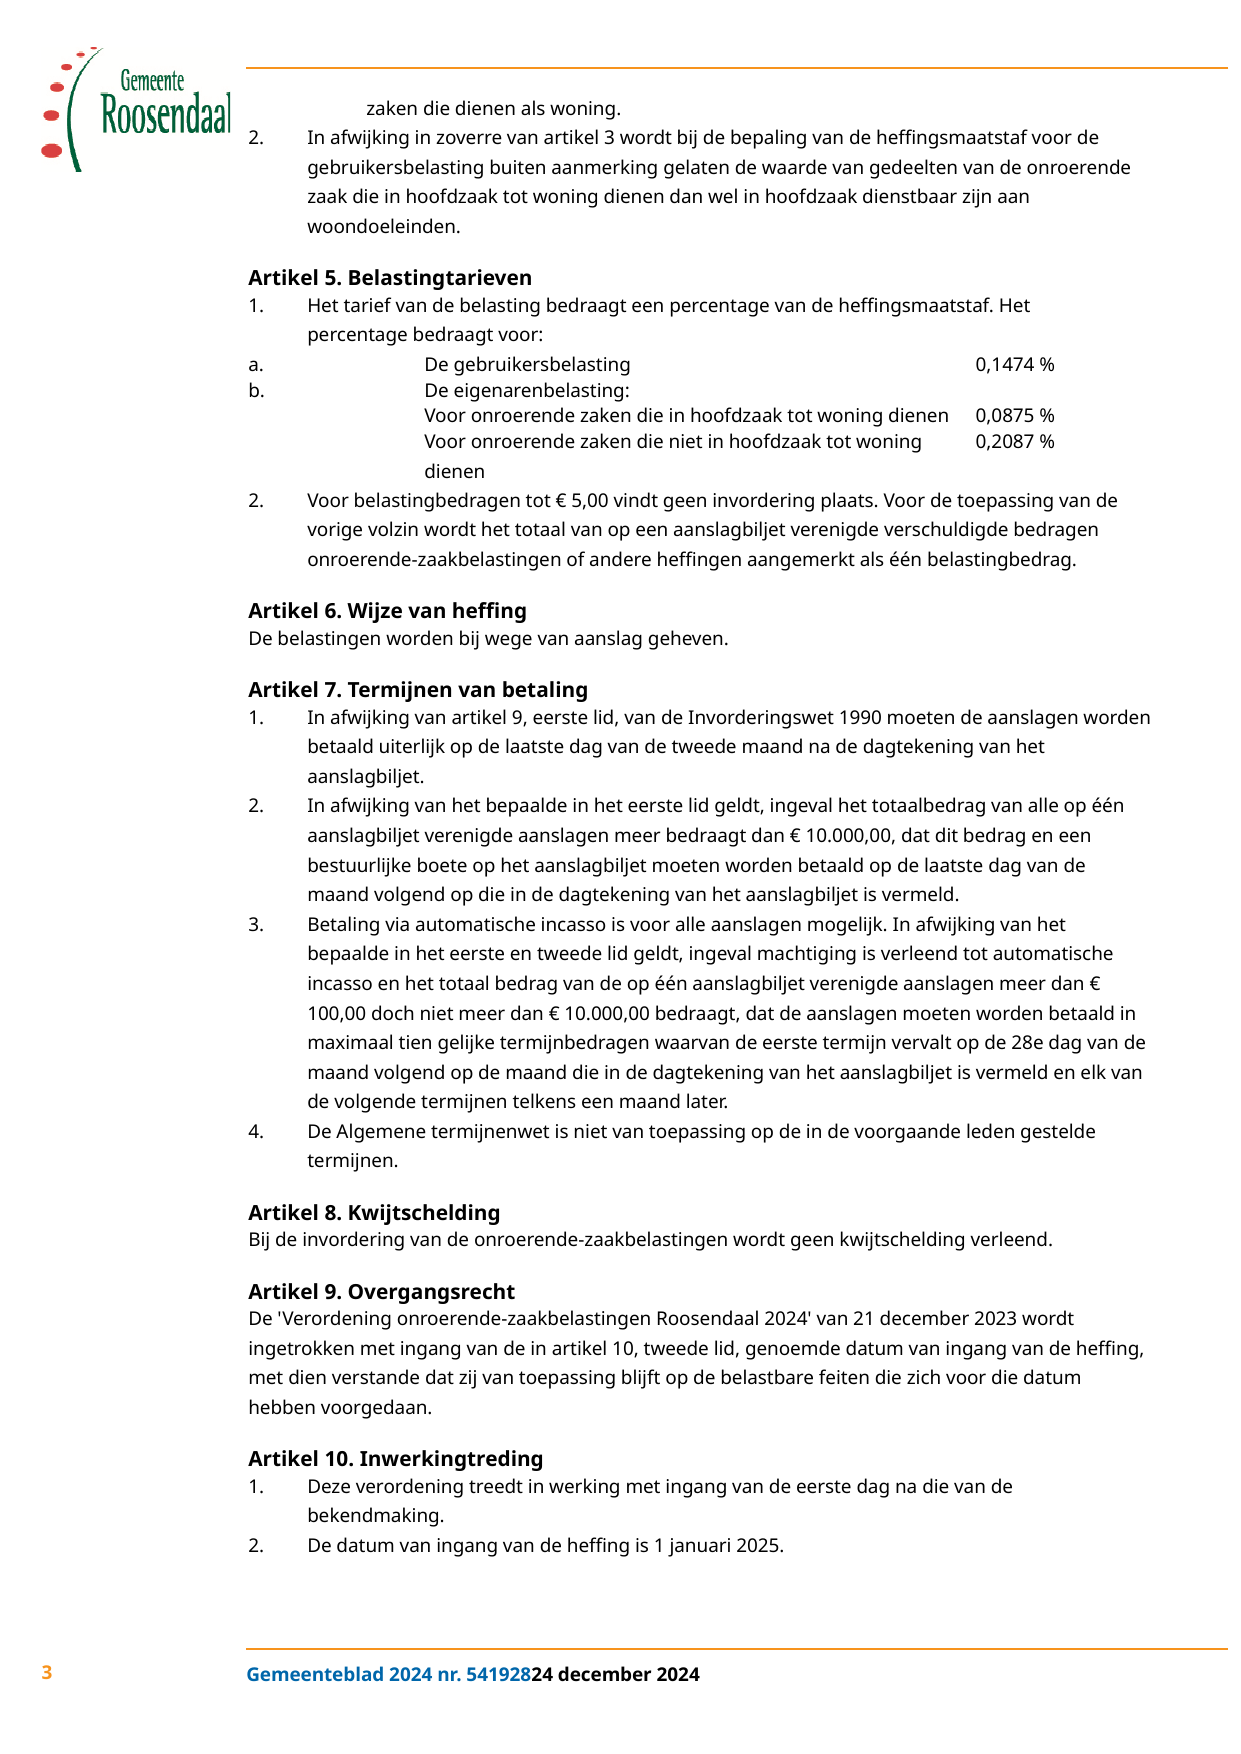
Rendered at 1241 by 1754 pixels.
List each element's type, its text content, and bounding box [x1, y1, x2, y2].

text Artikel 5. Belastingtarieven [248, 263, 1152, 292]
list Het tarief van de belasting bedraagt een percentage van de heffingsmaatstaf. Het [248, 292, 1152, 318]
list De datum van ingang van de heffing is 1 januari 2025. [248, 1532, 1152, 1558]
table_cell 0,0875 % [975, 403, 1152, 428]
text Artikel 7. Termijnen van betaling [248, 675, 1152, 704]
table_header De gebruikersbelasting [424, 351, 975, 377]
table_cell Voor onroerende zaken die in hoofdzaak tot woning dienen [424, 403, 975, 428]
list Deze verordening treedt in werking met ingang van de eerste dag na die van de bekendmaking. [248, 1473, 1152, 1528]
list zaken die dienen als woning. [307, 95, 1152, 121]
list In afwijking van het bepaalde in het eerste lid geldt, ingeval het totaalbedrag van alle op één aanslagbiljet verenigde aanslagen meer bedraagt dan € 10.000,00, dat dit bedrag en een bestuurlijke boete op het aanslagbiljet moeten worden betaald op de laatste dag van de maand volgend op die in de dagtekening van het aanslagbiljet is vermeld. [248, 793, 1152, 907]
text Artikel 10. Inwerkingtreding [248, 1444, 1152, 1473]
text Bij de invordering van de onroerende-zaakbelastingen wordt geen kwijtschelding verleend. [248, 1226, 1152, 1252]
table_cell [975, 377, 1152, 403]
text Artikel 9. Overgangsrecht [248, 1277, 1152, 1305]
text De 'Verordening onroerende-zaakbelastingen Roosendaal 2024' van 21 december 2023 wordt ingetrokken met ingang van de in artikel 10, tweede lid, genoemde datum van ingang van de heffing, met dien verstande dat zij van toepassing blijft op de belastbare feiten die zich voor die datum hebben voorgedaan. [248, 1305, 1152, 1420]
list Betaling via automatische incasso is voor alle aanslagen mogelijk. In afwijking van het bepaalde in het eerste en tweede lid geldt, ingeval machtiging is verleend tot automatische incasso en het totaal bedrag van de op één aanslagbiljet verenigde aanslagen meer dan € 100,00 doch niet meer dan € 10.000,00 bedraagt, dat de aanslagen moeten worden betaald in maximaal tien gelijke termijnbedragen waarvan de eerste termijn vervalt op de 28e dag van de maand volgend op de maand die in de dagtekening van het aanslagbiljet is vermeld en elk van de volgende termijnen telkens een maand later. [248, 911, 1152, 1114]
table_cell 0,2087 % [975, 429, 1152, 484]
list De Algemene termijnenwet is niet van toepassing op de in de voorgaande leden gestelde termijnen. [248, 1118, 1152, 1173]
table_cell [248, 429, 424, 484]
picture [41, 47, 231, 172]
list In afwijking van artikel 9, eerste lid, van de Invorderingswet 1990 moeten de aanslagen worden betaald uiterlijk op de laatste dag van de tweede maand na de dagtekening van het aanslagbiljet. [248, 704, 1152, 789]
table_cell [248, 403, 424, 428]
list In afwijking in zoverre van artikel 3 wordt bij de bepaling van de heffingsmaatstaf voor de gebruikersbelasting buiten aanmerking gelaten de waarde van gedeelten van de onroerende zaak die in hoofdzaak tot woning dienen dan wel in hoofdzaak dienstbaar zijn aan woondoeleinden. [248, 124, 1152, 239]
text Artikel 6. Wijze van heffing [248, 597, 1152, 625]
text De belastingen worden bij wege van aanslag geheven. [248, 625, 1152, 651]
table_cell Voor onroerende zaken die niet in hoofdzaak tot woning dienen [424, 429, 975, 484]
table_header a. [248, 351, 424, 377]
table_cell De eigenarenbelasting: [424, 377, 975, 403]
list Voor belastingbedragen tot € 5,00 vindt geen invordering plaats. Voor de toepassing van de vorige volzin wordt het totaal van op een aanslagbiljet verenigde verschuldigde bedragen onroerende-zaakbelastingen of andere heffingen aangemerkt als één belastingbedrag. [248, 487, 1152, 572]
list percentage bedraagt voor: [248, 322, 1152, 347]
table_header 0,1474 % [975, 351, 1152, 377]
table_cell b. [248, 377, 424, 403]
text Artikel 8. Kwijtschelding [248, 1198, 1152, 1226]
